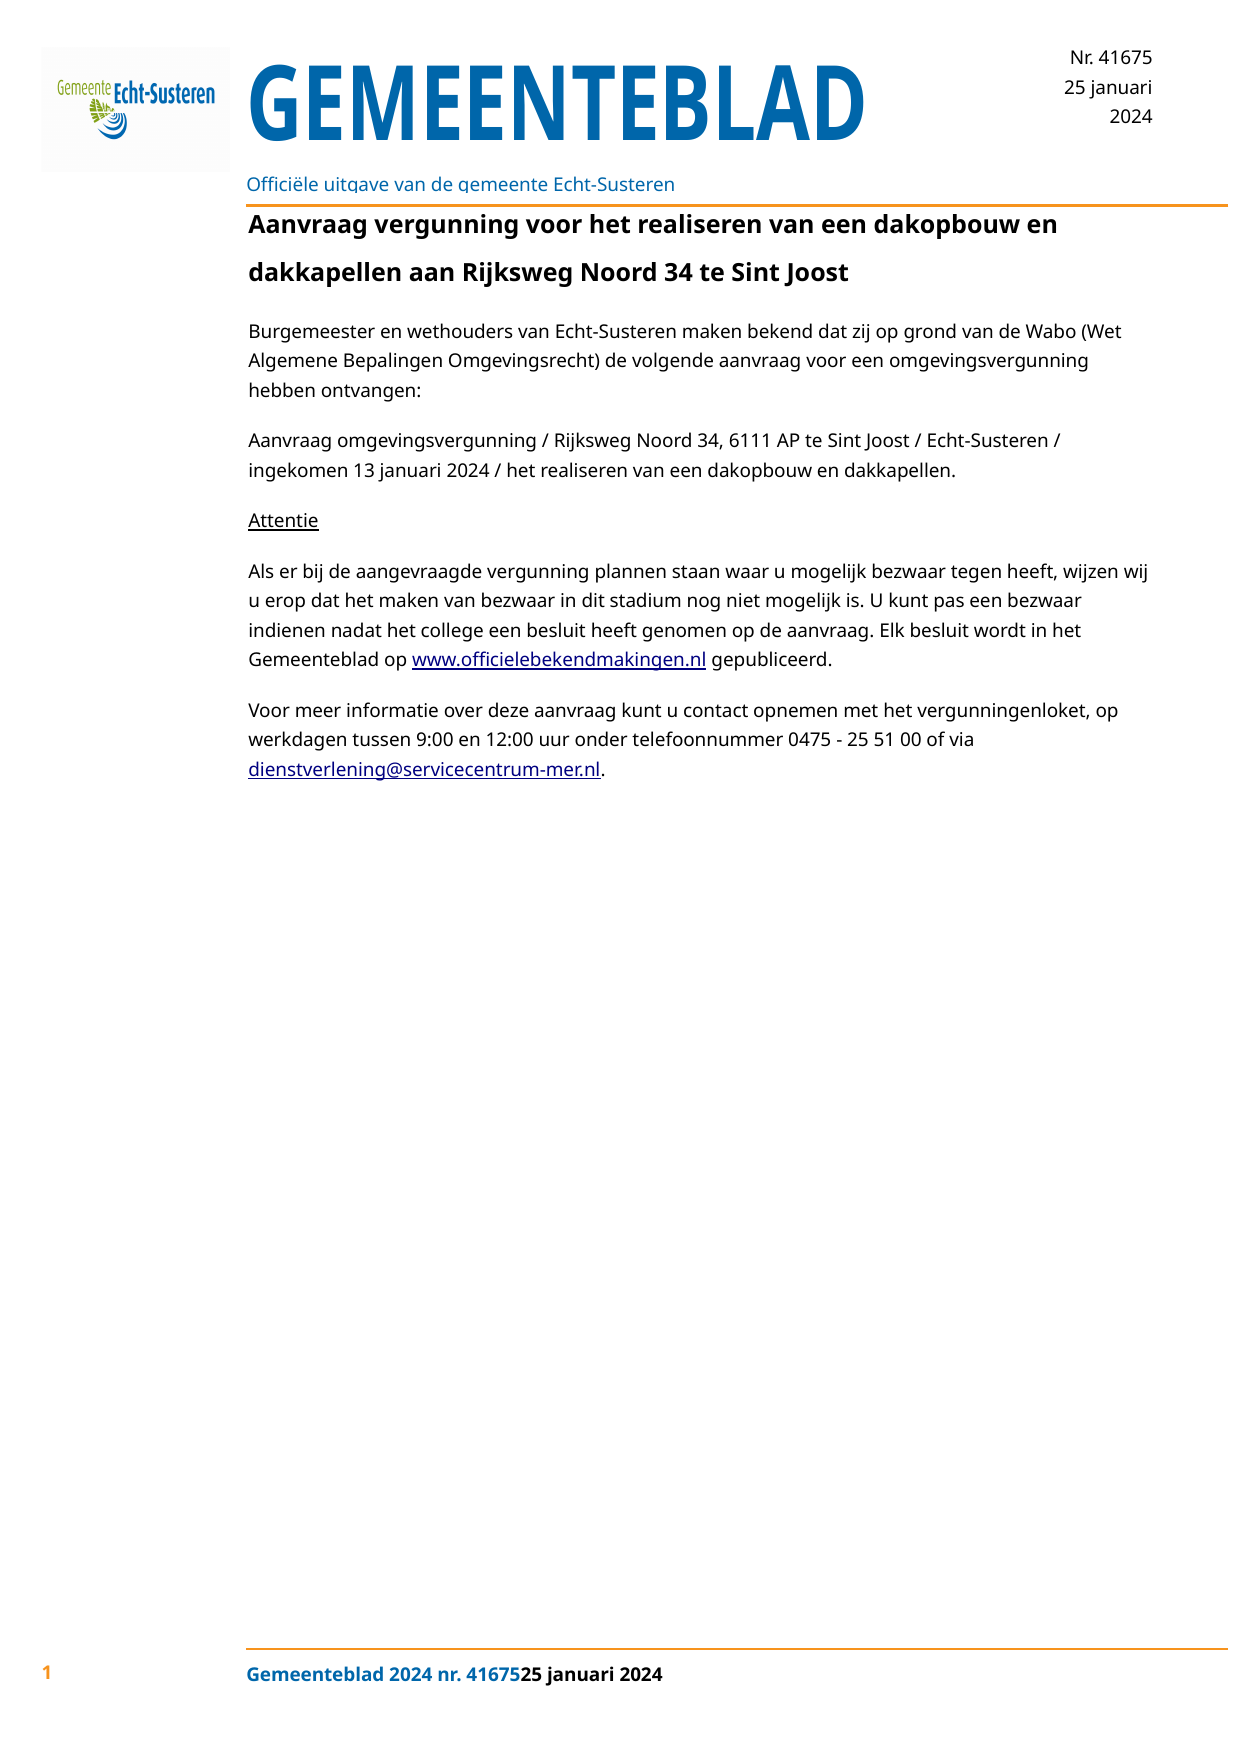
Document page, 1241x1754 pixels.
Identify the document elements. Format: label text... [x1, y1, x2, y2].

picture [41, 47, 231, 172]
text Aanvraag omgevingsvergunning / Rijksweg Noord 34, 6111 AP te Sint Joost / Echt-Susteren / ingekomen 13 januari 2024 / het realiseren van een dakopbouw en dakkapellen. [248, 427, 1152, 483]
text Als er bij de aangevraagde vergunning plannen staan waar u mogelijk bezwaar tegen heeft, wijzen wij u erop dat het maken van bezwaar in dit stadium nog niet mogelijk is. U kunt pas een bezwaar indienen nadat het college een besluit heeft genomen op de aanvraag. Elk besluit wordt in het Gemeenteblad op www.officielebekendmakingen.nl gepubliceerd. [248, 558, 1152, 672]
text Aanvraag vergunning voor het realiseren van een dakopbouw en dakkapellen aan Rijksweg Noord 34 te Sint Joost [248, 207, 1152, 288]
text Burgemeester en wethouders van Echt-Susteren maken bekend dat zij op grond van de Wabo (Wet Algemene Bepalingen Omgevingsrecht) de volgende aanvraag voor een omgevingsvergunning hebben ontvangen: [248, 318, 1152, 403]
text Attentie [248, 507, 1152, 533]
text Voor meer informatie over deze aanvraag kunt u contact opnemen met het vergunningenloket, op werkdagen tussen 9:00 en 12:00 uur onder telefoonnummer 0475 - 25 51 00 of via dienstverlening@servicecentrum-mer.nl. [248, 697, 1152, 782]
